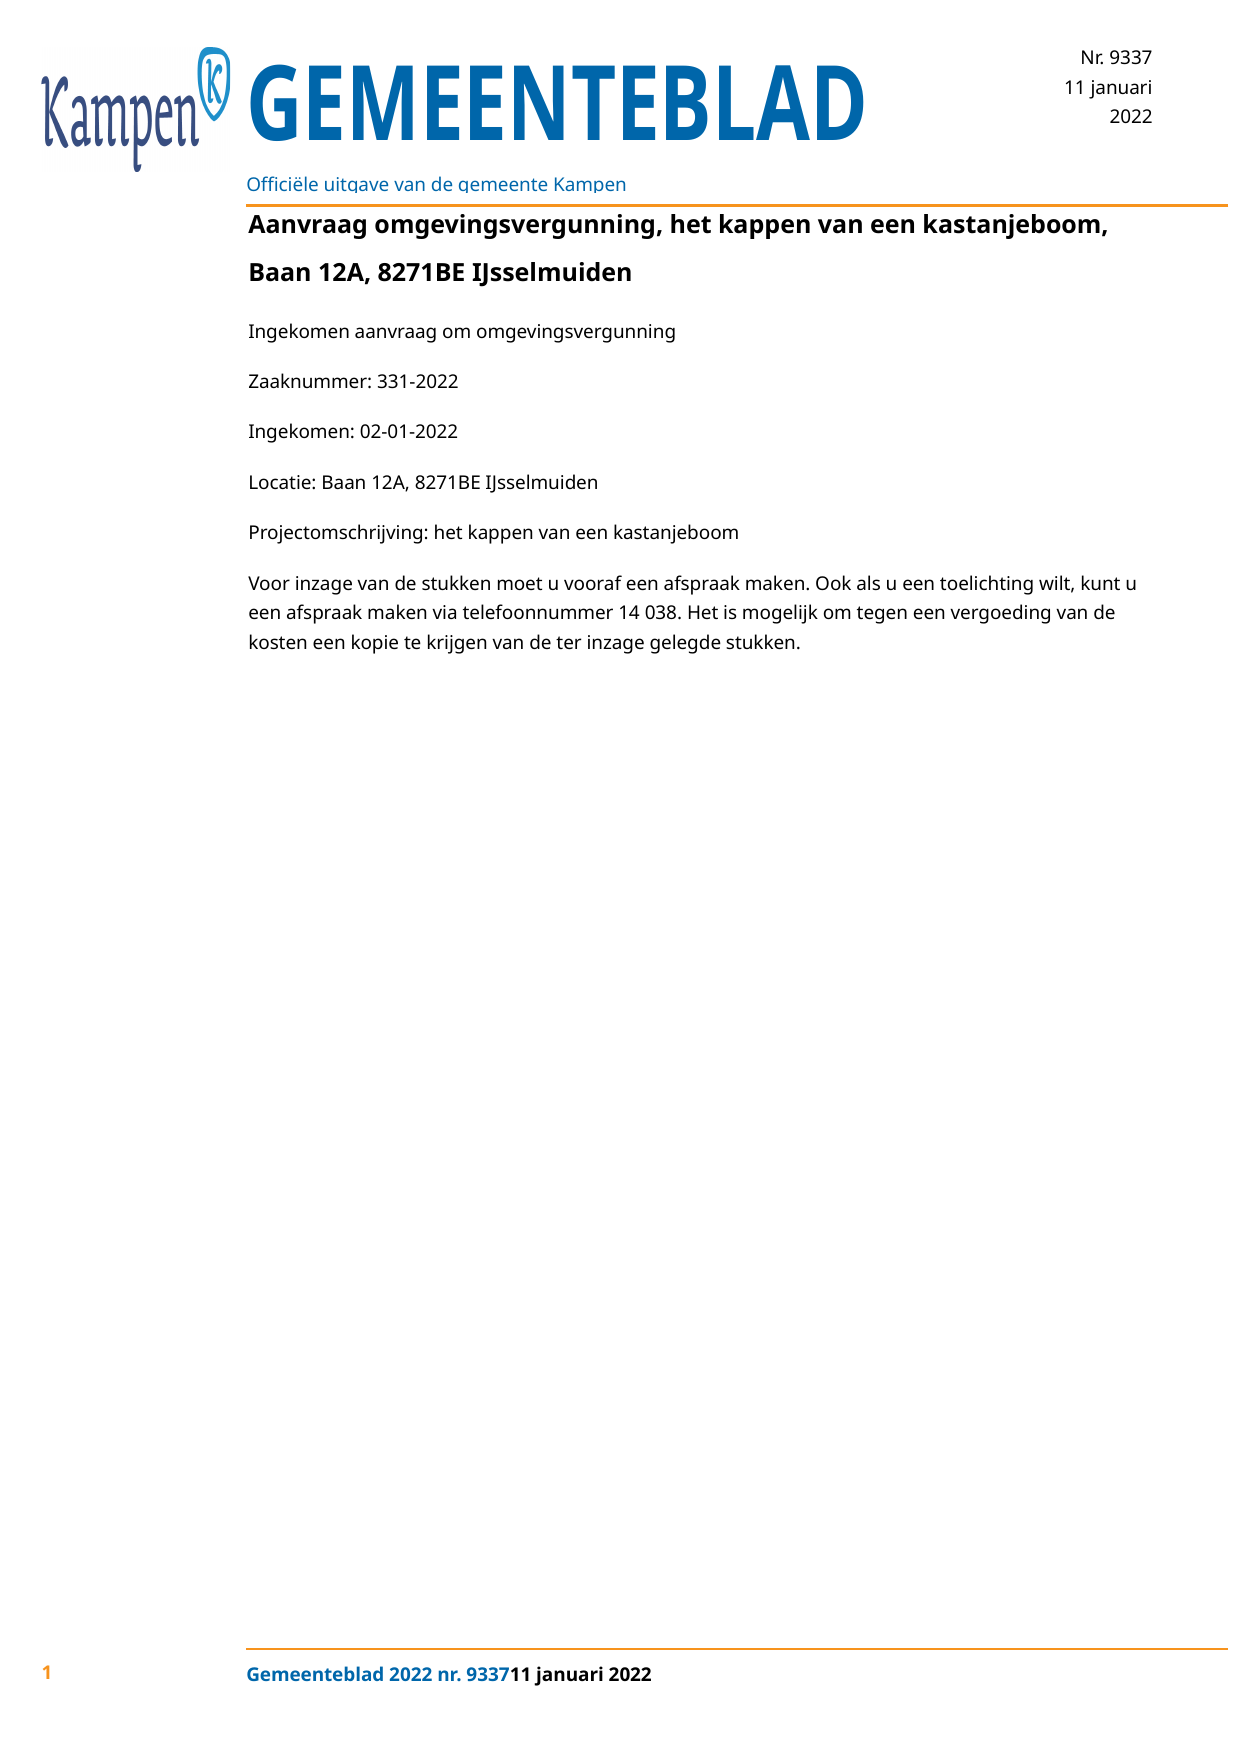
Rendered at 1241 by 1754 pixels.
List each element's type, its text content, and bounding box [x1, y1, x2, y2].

text Voor inzage van de stukken moet u vooraf een afspraak maken. Ook als u een toelichting wilt, kunt u een afspraak maken via telefoonnummer 14 038. Het is mogelijk om tegen een vergoeding van de kosten een kopie te krijgen van de ter inzage gelegde stukken. [248, 570, 1152, 655]
text Locatie: Baan 12A, 8271BE IJsselmuiden [248, 469, 1152, 495]
text Ingekomen: 02-01-2022 [248, 419, 1152, 444]
text Projectomschrijving: het kappen van een kastanjeboom [248, 519, 1152, 545]
picture [41, 47, 231, 172]
text Zaaknummer: 331-2022 [248, 368, 1152, 394]
text Aanvraag omgevingsvergunning, het kappen van een kastanjeboom, Baan 12A, 8271BE IJsselmuiden [248, 207, 1152, 288]
text Ingekomen aanvraag om omgevingsvergunning [248, 318, 1152, 344]
